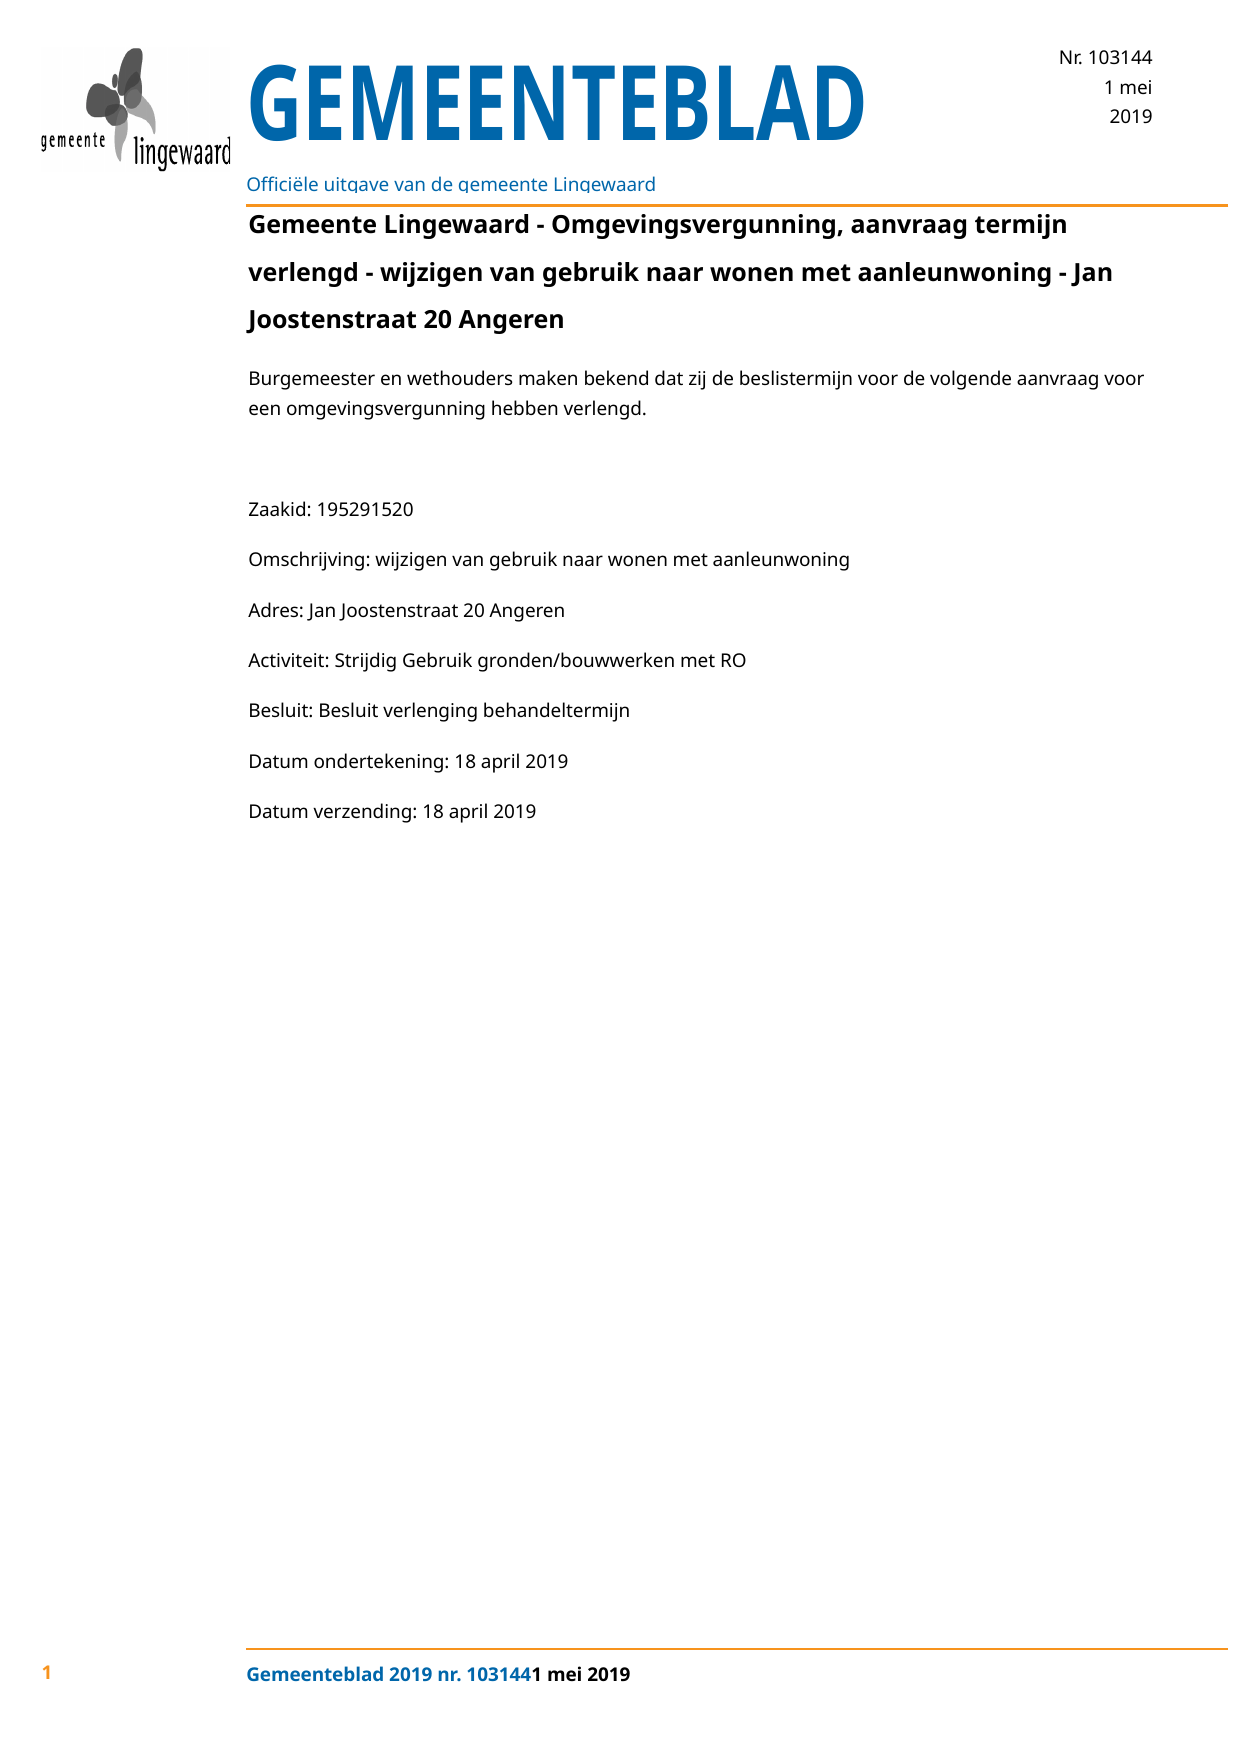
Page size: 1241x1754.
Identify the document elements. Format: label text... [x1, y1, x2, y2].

picture [41, 47, 231, 172]
text Besluit: Besluit verlenging behandeltermijn [248, 698, 1152, 723]
text Datum verzending: 18 april 2019 [248, 798, 1152, 824]
text Activiteit: Strijdig Gebruik gronden/bouwwerken met RO [248, 647, 1152, 673]
text Omschrijving: wijzigen van gebruik naar wonen met aanleunwoning [248, 546, 1152, 572]
text Burgemeester en wethouders maken bekend dat zij de beslistermijn voor de volgende aanvraag voor een omgevingsvergunning hebben verlengd. [248, 366, 1152, 421]
text Gemeente Lingewaard - Omgevingsvergunning, aanvraag termijn verlengd - wijzigen van gebruik naar wonen met aanleunwoning - Jan Joostenstraat 20 Angeren [248, 207, 1152, 336]
text Datum ondertekening: 18 april 2019 [248, 748, 1152, 774]
text Adres: Jan Joostenstraat 20 Angeren [248, 597, 1152, 622]
text Zaakid: 195291520 [248, 496, 1152, 522]
